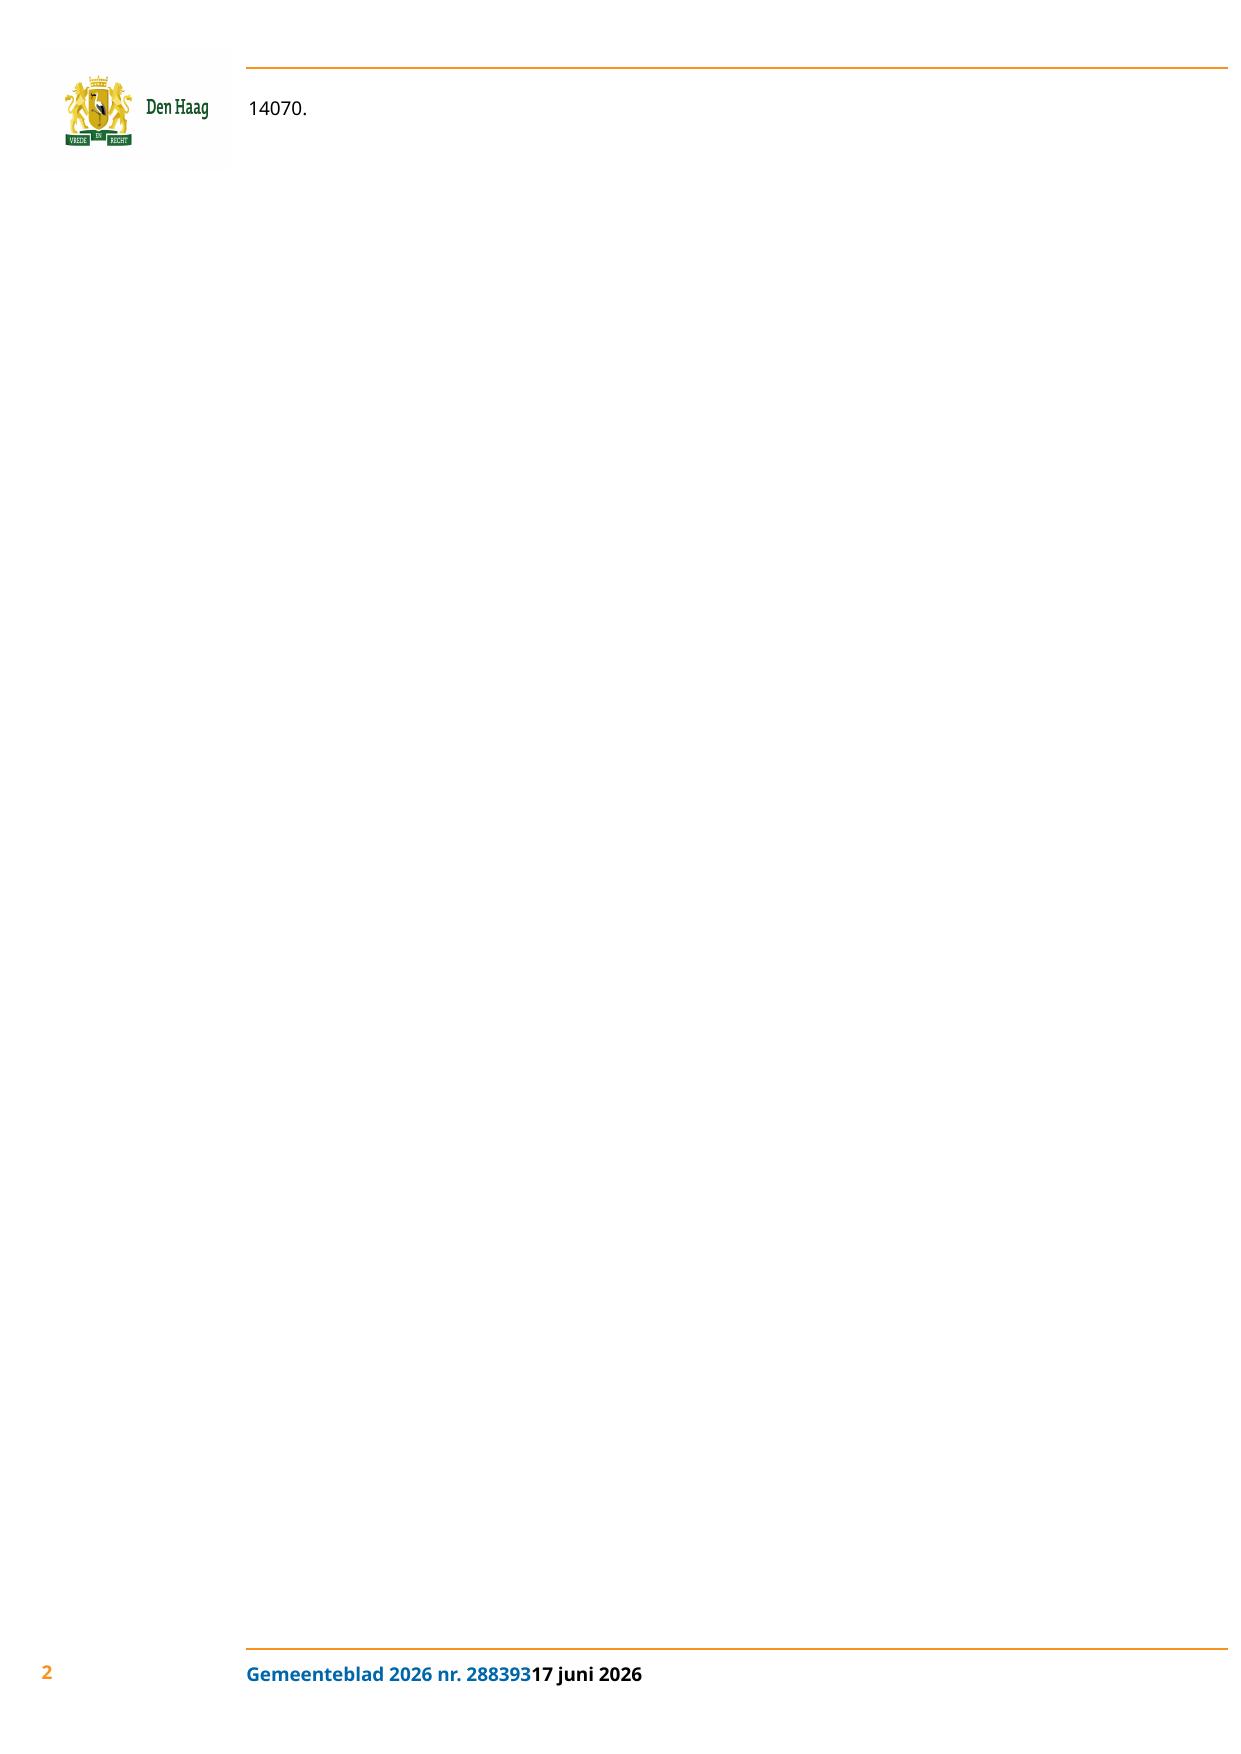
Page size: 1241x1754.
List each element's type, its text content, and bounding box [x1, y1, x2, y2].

text 14070. [248, 95, 1152, 121]
picture [41, 47, 231, 172]
